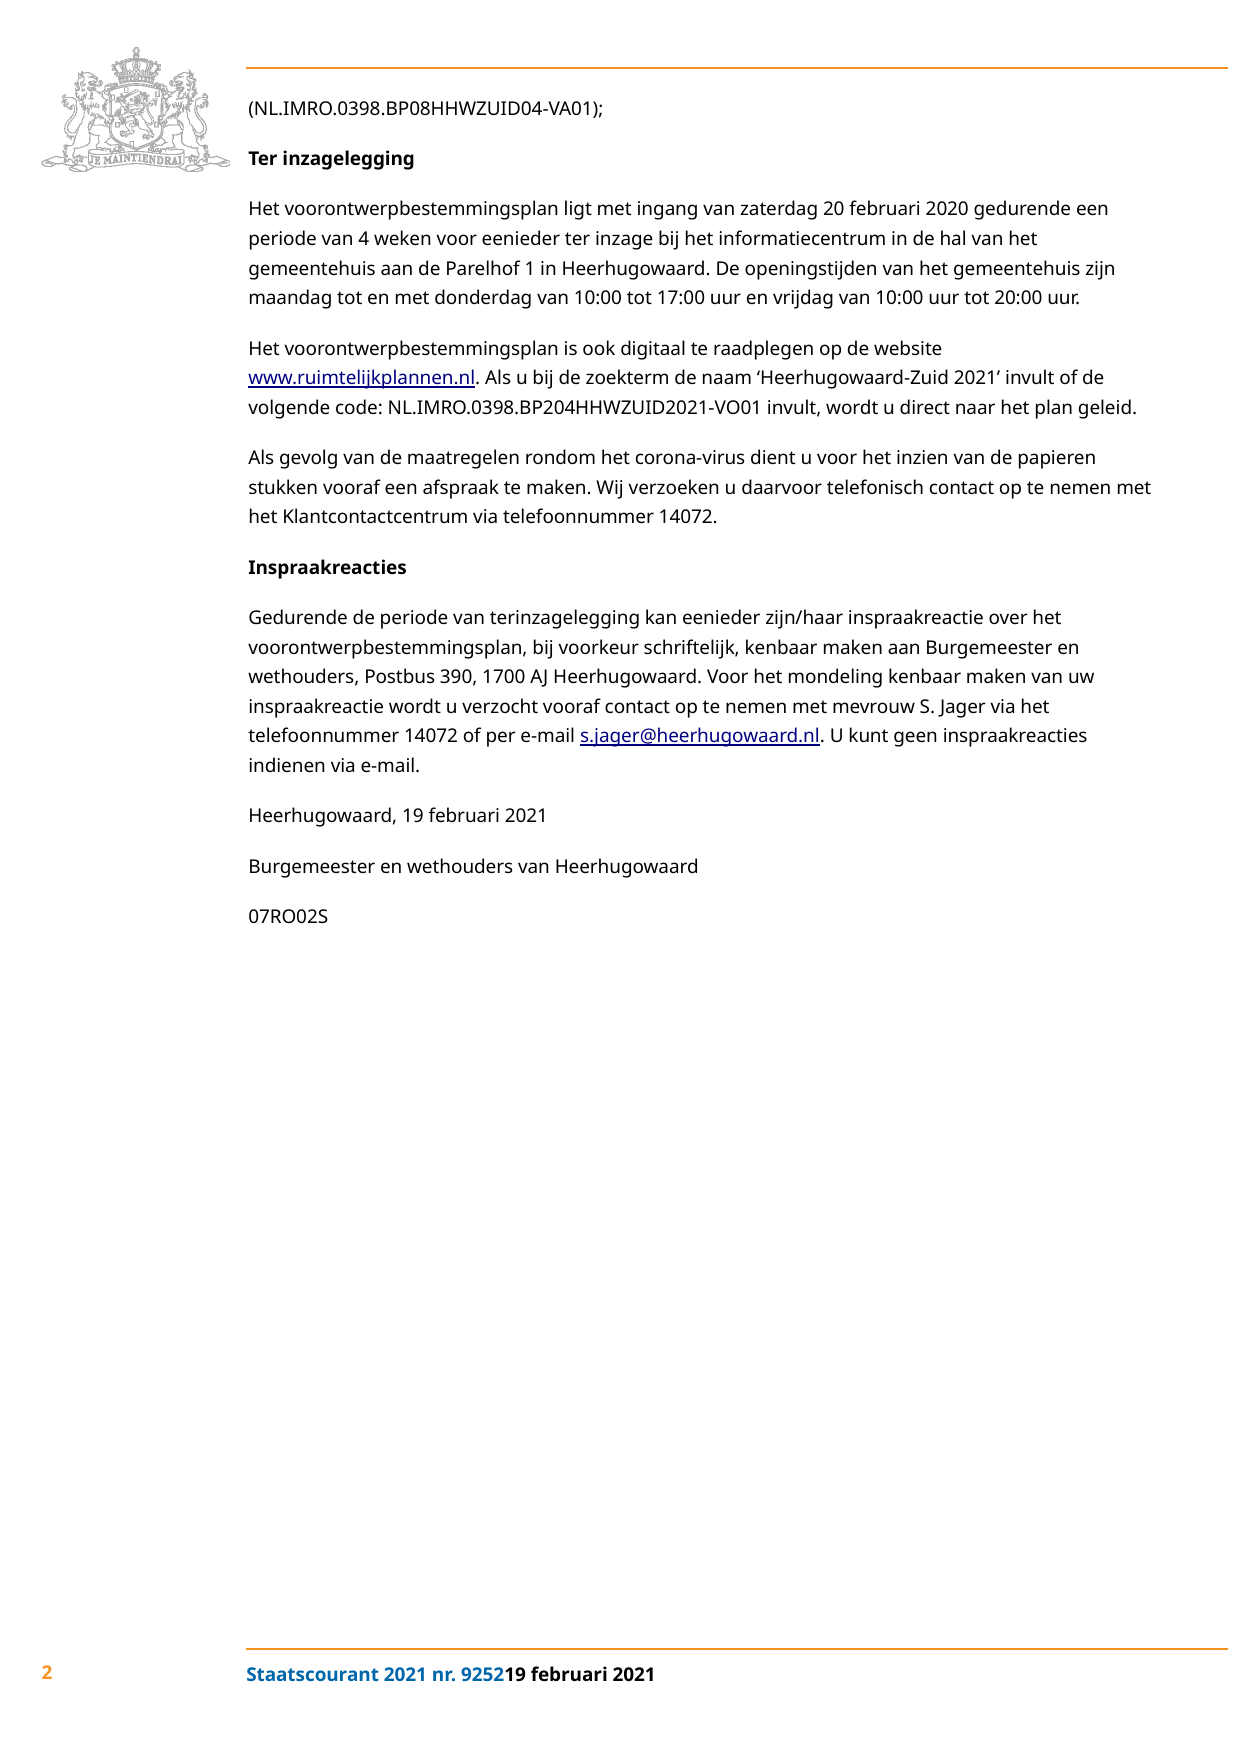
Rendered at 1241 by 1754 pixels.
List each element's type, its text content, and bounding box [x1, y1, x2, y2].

text Gedurende de periode van terinzagelegging kan eenieder zijn/haar inspraakreactie over het voorontwerpbestemmingsplan, bij voorkeur schriftelijk, kenbaar maken aan Burgemeester en wethouders, Postbus 390, 1700 AJ Heerhugowaard. Voor het mondeling kenbaar maken van uw inspraakreactie wordt u verzocht vooraf contact op te nemen met mevrouw S. Jager via het telefoonnummer 14072 of per e-mail s.jager@heerhugowaard.nl. U kunt geen inspraakreacties indienen via e-mail. [248, 604, 1152, 778]
text Inspraakreacties [248, 554, 1152, 580]
text Het voorontwerpbestemmingsplan ligt met ingang van zaterdag 20 februari 2020 gedurende een periode van 4 weken voor eenieder ter inzage bij het informatiecentrum in de hal van het gemeentehuis aan de Parelhof 1 in Heerhugowaard. De openingstijden van het gemeentehuis zijn maandag tot en met donderdag van 10:00 tot 17:00 uur en vrijdag van 10:00 uur tot 20:00 uur. [248, 196, 1152, 310]
text (NL.IMRO.0398.BP08HHWZUID04-VA01); [248, 95, 1152, 121]
text Burgemeester en wethouders van Heerhugowaard [248, 853, 1152, 879]
text Als gevolg van de maatregelen rondom het corona-virus dient u voor het inzien van de papieren stukken vooraf een afspraak te maken. Wij verzoeken u daarvoor telefonisch contact op te nemen met het Klantcontactcentrum via telefoonnummer 14072. [248, 444, 1152, 529]
text Het voorontwerpbestemmingsplan is ook digitaal te raadplegen op de website www.ruimtelijkplannen.nl. Als u bij de zoekterm de naam ‘Heerhugowaard-Zuid 2021’ invult of de volgende code: NL.IMRO.0398.BP204HHWZUID2021-VO01 invult, wordt u direct naar het plan geleid. [248, 335, 1152, 420]
text Heerhugowaard, 19 februari 2021 [248, 803, 1152, 828]
picture [41, 47, 231, 172]
text Ter inzagelegging [248, 145, 1152, 171]
text 07RO02S [248, 903, 1152, 929]
